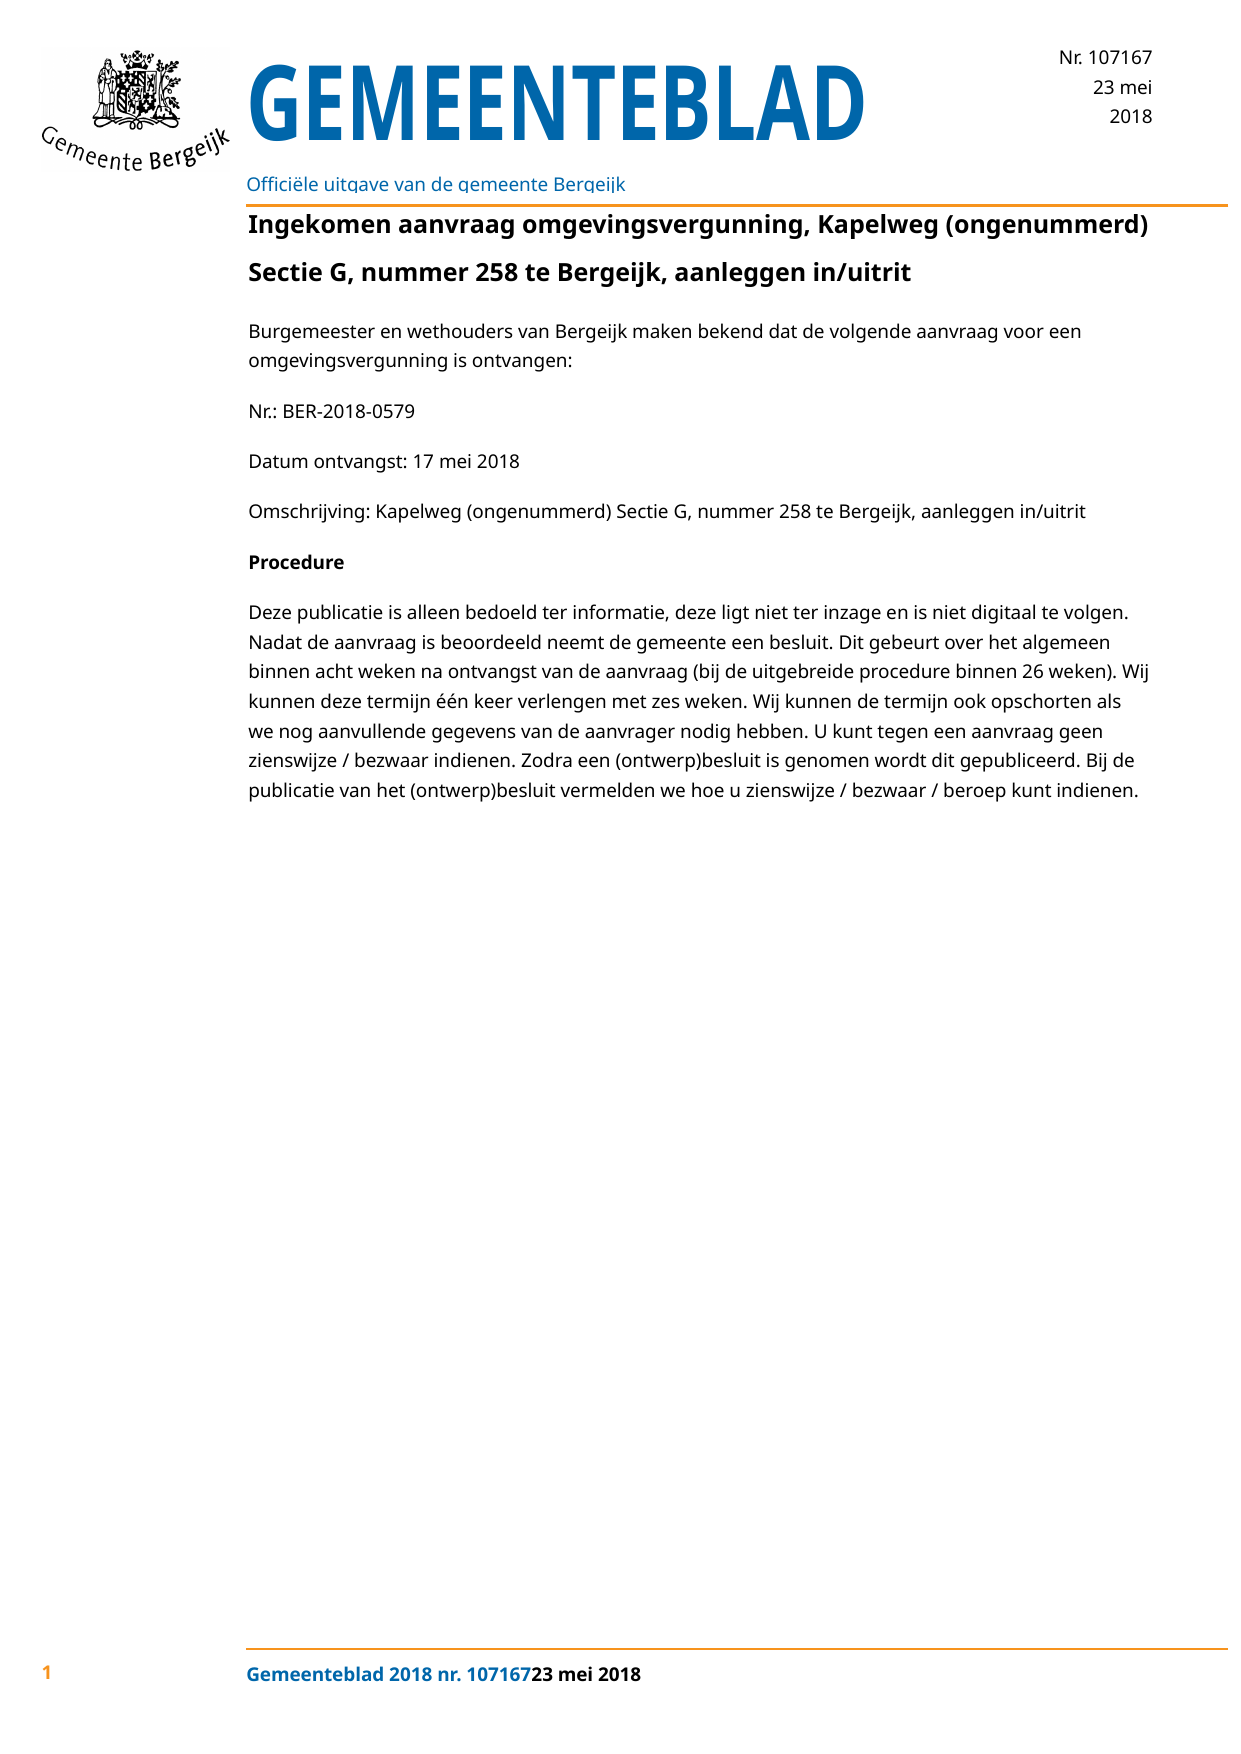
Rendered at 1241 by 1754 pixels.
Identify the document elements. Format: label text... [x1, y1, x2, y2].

text Deze publicatie is alleen bedoeld ter informatie, deze ligt niet ter inzage en is niet digitaal te volgen. Nadat de aanvraag is beoordeeld neemt de gemeente een besluit. Dit gebeurt over het algemeen binnen acht weken na ontvangst van de aanvraag (bij de uitgebreide procedure binnen 26 weken). Wij kunnen deze termijn één keer verlengen met zes weken. Wij kunnen de termijn ook opschorten als we nog aanvullende gegevens van de aanvrager nodig hebben. U kunt tegen een aanvraag geen zienswijze / bezwaar indienen. Zodra een (ontwerp)besluit is genomen wordt dit gepubliceerd. Bij de publicatie van het (ontwerp)besluit vermelden we hoe u zienswijze / bezwaar / beroep kunt indienen. [248, 599, 1152, 803]
text Nr.: BER-2018-0579 [248, 398, 1152, 424]
text Procedure [248, 549, 1152, 575]
text Ingekomen aanvraag omgevingsvergunning, Kapelweg (ongenummerd) Sectie G, nummer 258 te Bergeijk, aanleggen in/uitrit [248, 207, 1152, 288]
text Omschrijving: Kapelweg (ongenummerd) Sectie G, nummer 258 te Bergeijk, aanleggen in/uitrit [248, 499, 1152, 524]
text Datum ontvangst: 17 mei 2018 [248, 448, 1152, 474]
text Burgemeester en wethouders van Bergeijk maken bekend dat de volgende aanvraag voor een omgevingsvergunning is ontvangen: [248, 318, 1152, 373]
picture [41, 47, 231, 172]
